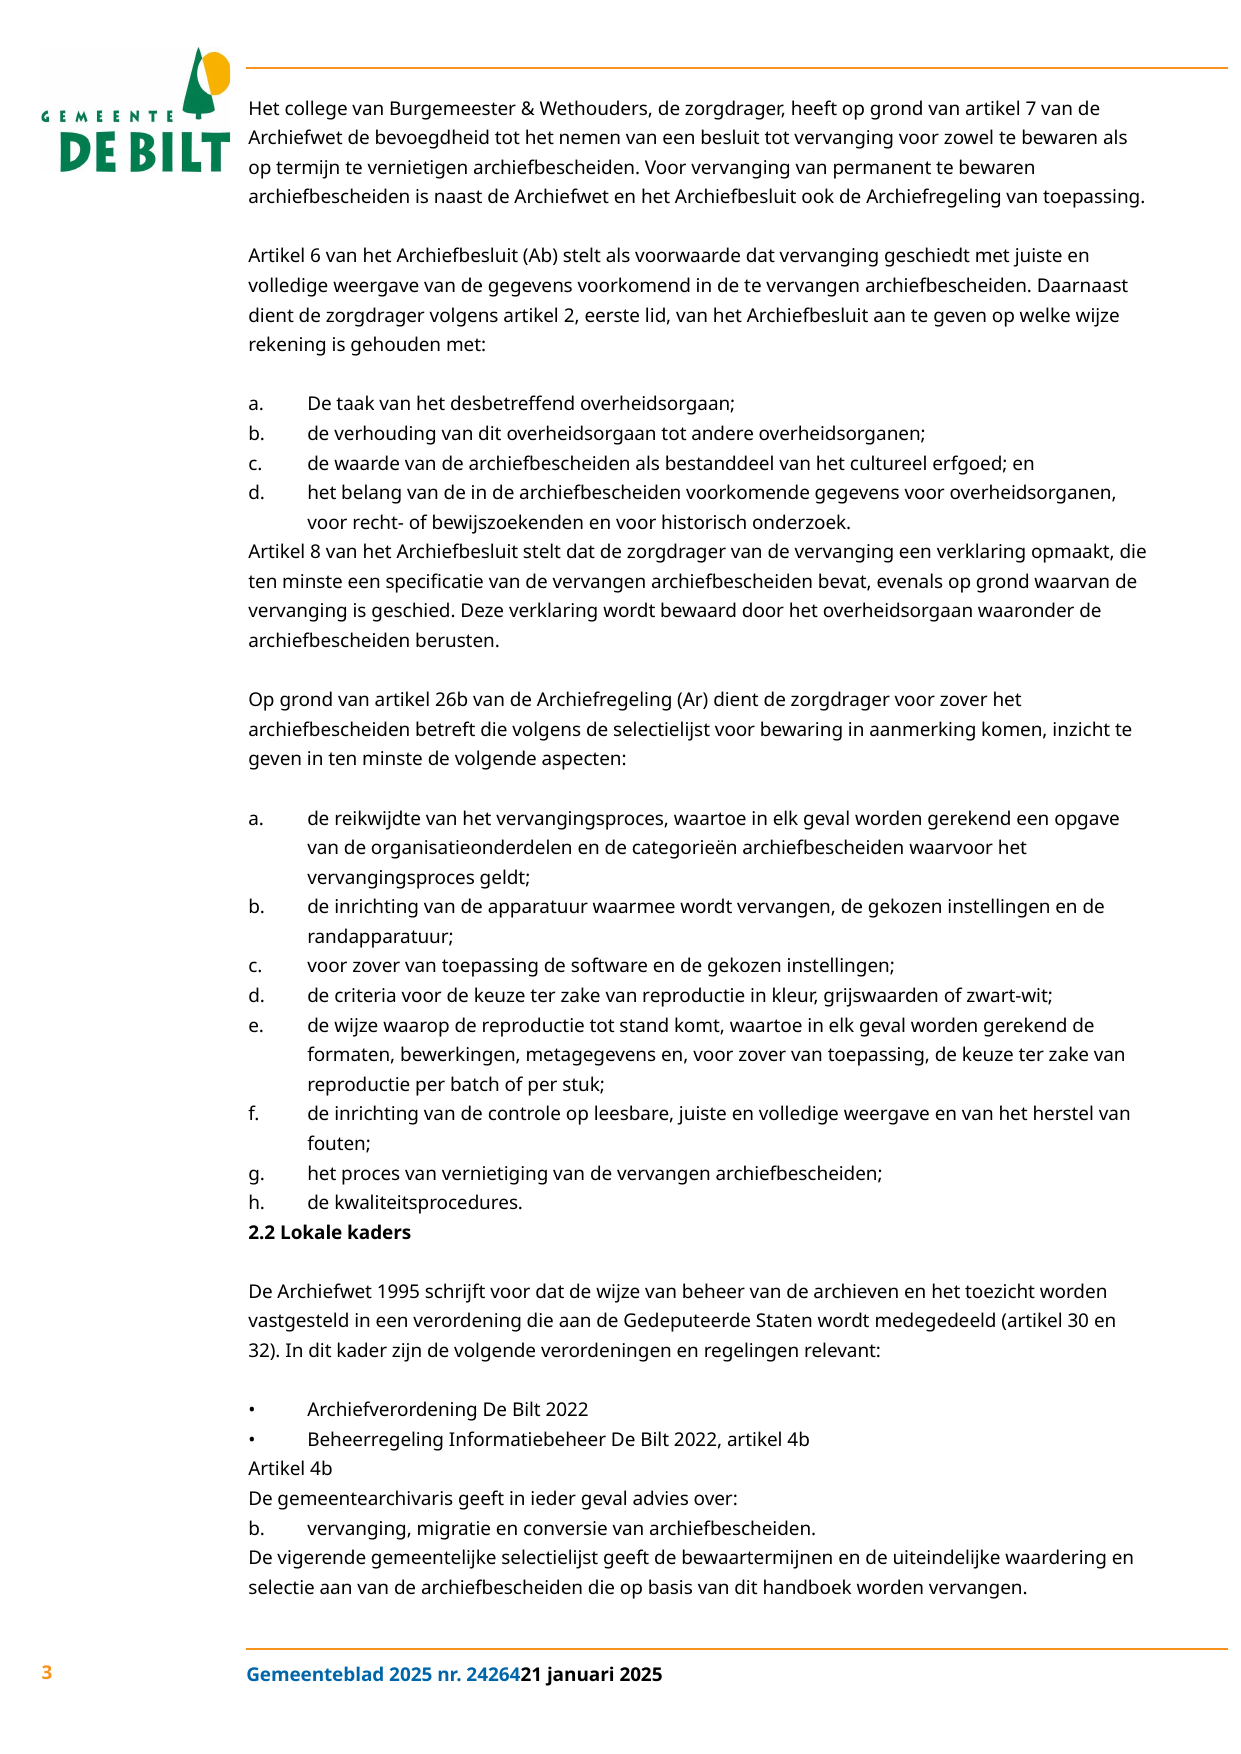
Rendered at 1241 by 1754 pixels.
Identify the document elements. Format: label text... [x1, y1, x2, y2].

list vervanging, migratie en conversie van archiefbescheiden. [248, 1515, 1152, 1541]
text Artikel 6 van het Archiefbesluit (Ab) stelt als voorwaarde dat vervanging geschiedt met juiste en volledige weergave van de gegevens voorkomend in de te vervangen archiefbescheiden. Daarnaast dient de zorgdrager volgens artikel 2, eerste lid, van het Archiefbesluit aan te geven op welke wijze rekening is gehouden met: [248, 243, 1152, 357]
text De Archiefwet 1995 schrijft voor dat de wijze van beheer van de archieven en het toezicht worden vastgesteld in een verordening die aan de Gedeputeerde Staten wordt medegedeeld (artikel 30 en 32). In dit kader zijn de volgende verordeningen en regelingen relevant: [248, 1278, 1152, 1363]
list het proces van vernietiging van de vervangen archiefbescheiden; [248, 1160, 1152, 1186]
list De taak van het desbetreffend overheidsorgaan; [248, 391, 1152, 416]
picture [41, 47, 231, 172]
list de waarde van de archiefbescheiden als bestanddeel van het cultureel erfgoed; en [248, 450, 1152, 476]
text 2.2 Lokale kaders [248, 1219, 1152, 1245]
list Beheerregeling Informatiebeheer De Bilt 2022, artikel 4b [248, 1426, 1152, 1452]
list de inrichting van de controle op leesbare, juiste en volledige weergave en van het herstel van fouten; [248, 1101, 1152, 1156]
list de verhouding van dit overheidsorgaan tot andere overheidsorganen; [248, 420, 1152, 446]
list voor zover van toepassing de software en de gekozen instellingen; [248, 953, 1152, 978]
text De vigerende gemeentelijke selectielijst geeft de bewaartermijnen en de uiteindelijke waardering en selectie aan van de archiefbescheiden die op basis van dit handboek worden vervangen. [248, 1544, 1152, 1600]
list Archiefverordening De Bilt 2022 [248, 1396, 1152, 1422]
text Op grond van artikel 26b van de Archiefregeling (Ar) dient de zorgdrager voor zover het archiefbescheiden betreft die volgens de selectielijst voor bewaring in aanmerking komen, inzicht te geven in ten minste de volgende aspecten: [248, 686, 1152, 771]
text Artikel 4b [248, 1456, 1152, 1481]
list de inrichting van de apparatuur waarmee wordt vervangen, de gekozen instellingen en de randapparatuur; [248, 893, 1152, 949]
list de criteria voor de keuze ter zake van reproductie in kleur, grijswaarden of zwart-wit; [248, 982, 1152, 1008]
list de reikwijdte van het vervangingsproces, waartoe in elk geval worden gerekend een opgave van de organisatieonderdelen en de categorieën archiefbescheiden waarvoor het vervangingsproces geldt; [248, 805, 1152, 890]
text Het college van Burgemeester & Wethouders, de zorgdrager, heeft op grond van artikel 7 van de Archiefwet de bevoegdheid tot het nemen van een besluit tot vervanging voor zowel te bewaren als op termijn te vernietigen archiefbescheiden. Voor vervanging van permanent te bewaren archiefbescheiden is naast de Archiefwet en het Archiefbesluit ook de Archiefregeling van toepassing. [248, 95, 1152, 209]
text Artikel 8 van het Archiefbesluit stelt dat de zorgdrager van de vervanging een verklaring opmaakt, die ten minste een specificatie van de vervangen archiefbescheiden bevat, evenals op grond waarvan de vervanging is geschied. Deze verklaring wordt bewaard door het overheidsorgaan waaronder de archiefbescheiden berusten. [248, 538, 1152, 653]
list de wijze waarop de reproductie tot stand komt, waartoe in elk geval worden gerekend de formaten, bewerkingen, metagegevens en, voor zover van toepassing, de keuze ter zake van reproductie per batch of per stuk; [248, 1012, 1152, 1097]
text De gemeentearchivaris geeft in ieder geval advies over: [248, 1485, 1152, 1511]
list het belang van de in de archiefbescheiden voorkomende gegevens voor overheidsorganen, voor recht- of bewijszoekenden en voor historisch onderzoek. [248, 479, 1152, 535]
list de kwaliteitsprocedures. [248, 1189, 1152, 1215]
